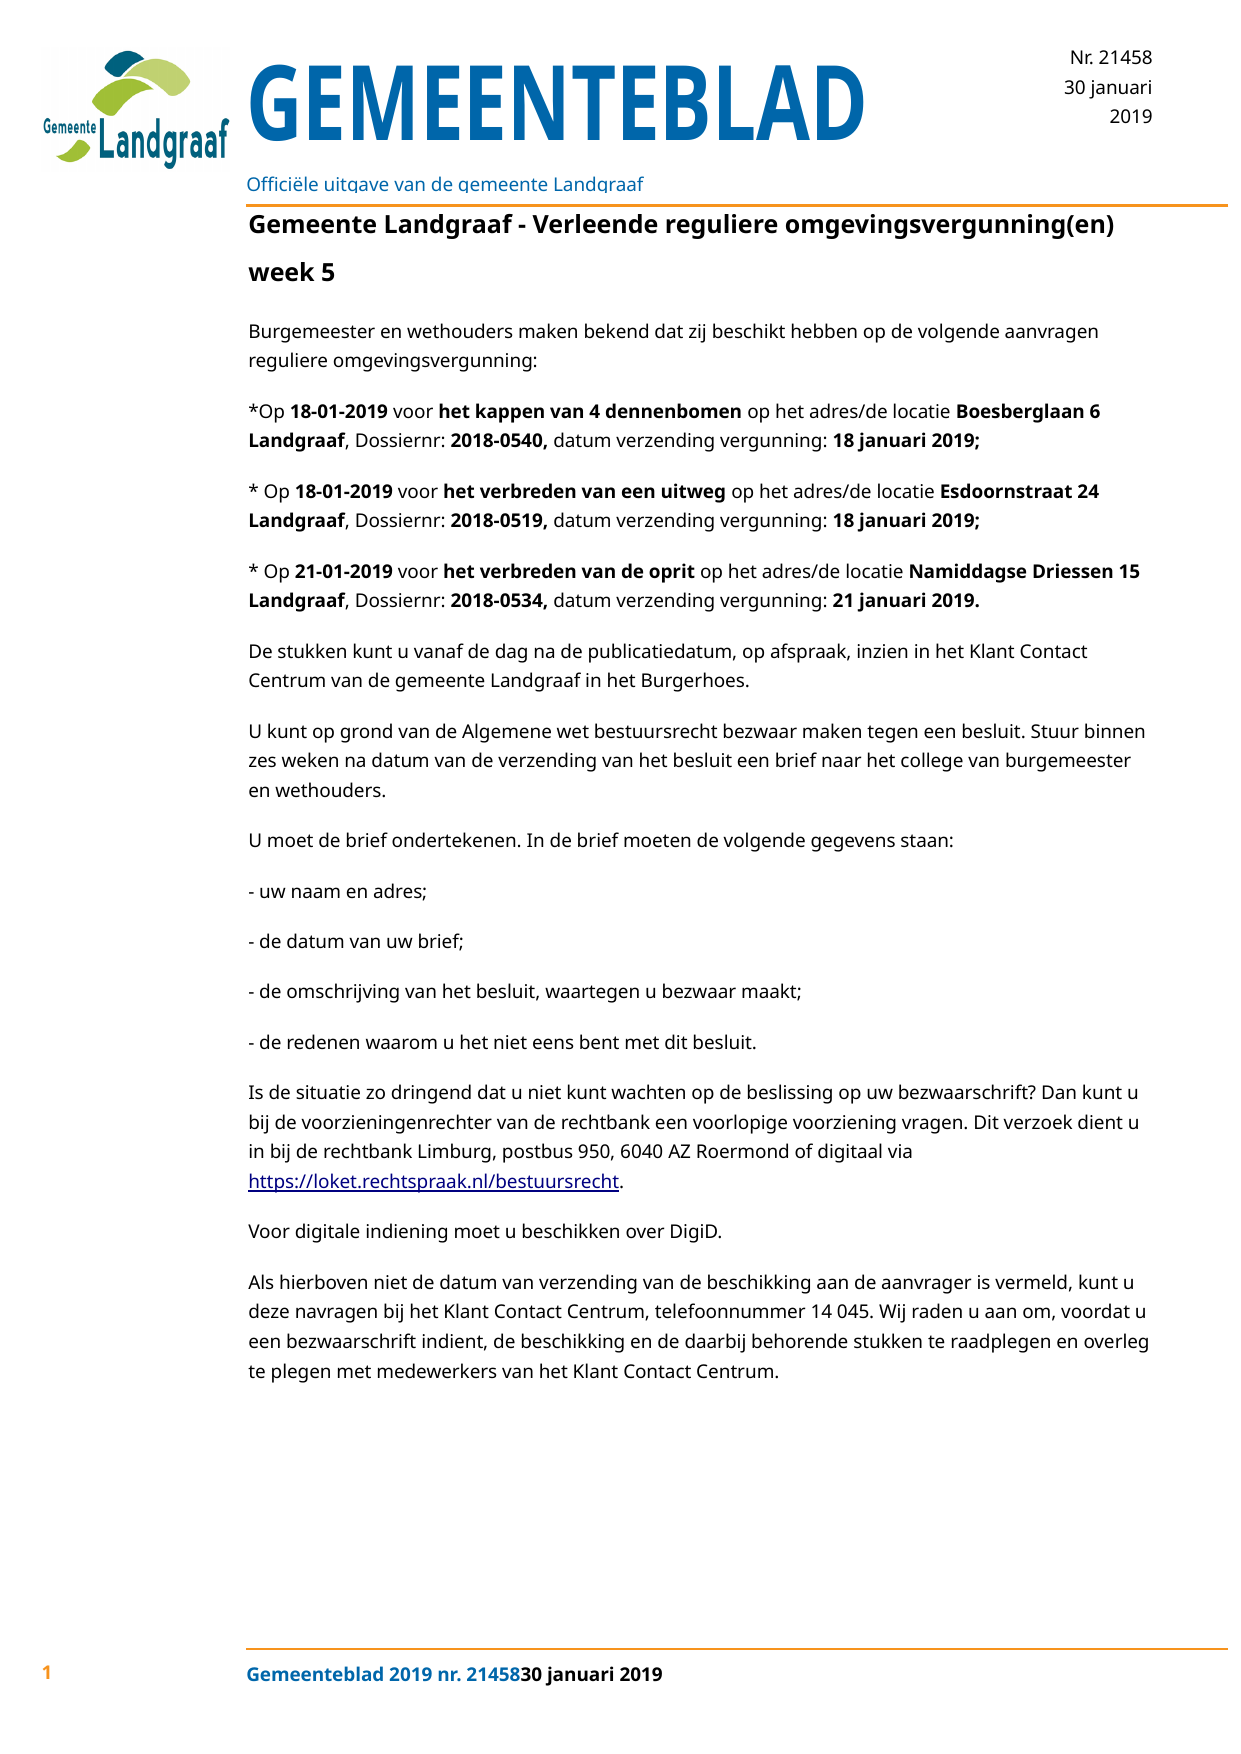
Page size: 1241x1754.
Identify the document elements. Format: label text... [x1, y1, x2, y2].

text Gemeente Landgraaf - Verleende reguliere omgevingsvergunning(en) week 5 [248, 207, 1152, 288]
text *Op 18-01-2019 voor het kappen van 4 dennenbomen op het adres/de locatie Boesberglaan 6 Landgraaf, Dossiernr: 2018-0540, datum verzending vergunning: 18 januari 2019; [248, 398, 1152, 453]
text Burgemeester en wethouders maken bekend dat zij beschikt hebben op de volgende aanvragen reguliere omgevingsvergunning: [248, 318, 1152, 373]
text - de redenen waarom u het niet eens bent met dit besluit. [248, 1029, 1152, 1055]
text U kunt op grond van de Algemene wet bestuursrecht bezwaar maken tegen een besluit. Stuur binnen zes weken na datum van de verzending van het besluit een brief naar het college van burgemeester en wethouders. [248, 718, 1152, 803]
text - de datum van uw brief; [248, 928, 1152, 954]
text * Op 18-01-2019 voor het verbreden van een uitweg op het adres/de locatie Esdoornstraat 24 Landgraaf, Dossiernr: 2018-0519, datum verzending vergunning: 18 januari 2019; [248, 478, 1152, 533]
text * Op 21-01-2019 voor het verbreden van de oprit op het adres/de locatie Namiddagse Driessen 15 Landgraaf, Dossiernr: 2018-0534, datum verzending vergunning: 21 januari 2019. [248, 558, 1152, 613]
text De stukken kunt u vanaf de dag na de publicatiedatum, op afspraak, inzien in het Klant Contact Centrum van de gemeente Landgraaf in het Burgerhoes. [248, 638, 1152, 693]
text U moet de brief ondertekenen. In de brief moeten de volgende gegevens staan: [248, 827, 1152, 853]
text Als hierboven niet de datum van verzending van de beschikking aan de aanvrager is vermeld, kunt u deze navragen bij het Klant Contact Centrum, telefoonnummer 14 045. Wij raden u aan om, voordat u een bezwaarschrift indient, de beschikking en de daarbij behorende stukken te raadplegen en overleg te plegen met medewerkers van het Klant Contact Centrum. [248, 1269, 1152, 1384]
picture [41, 47, 231, 172]
text - uw naam en adres; [248, 878, 1152, 904]
text - de omschrijving van het besluit, waartegen u bezwaar maakt; [248, 979, 1152, 1004]
text Is de situatie zo dringend dat u niet kunt wachten op de beslissing op uw bezwaarschrift? Dan kunt u bij de voorzieningenrechter van de rechtbank een voorlopige voorziening vragen. Dit verzoek dient u in bij de rechtbank Limburg, postbus 950, 6040 AZ Roermond of digitaal via https://loket.rechtspraak.nl/bestuursrecht. [248, 1079, 1152, 1194]
text Voor digitale indiening moet u beschikken over DigiD. [248, 1219, 1152, 1244]
